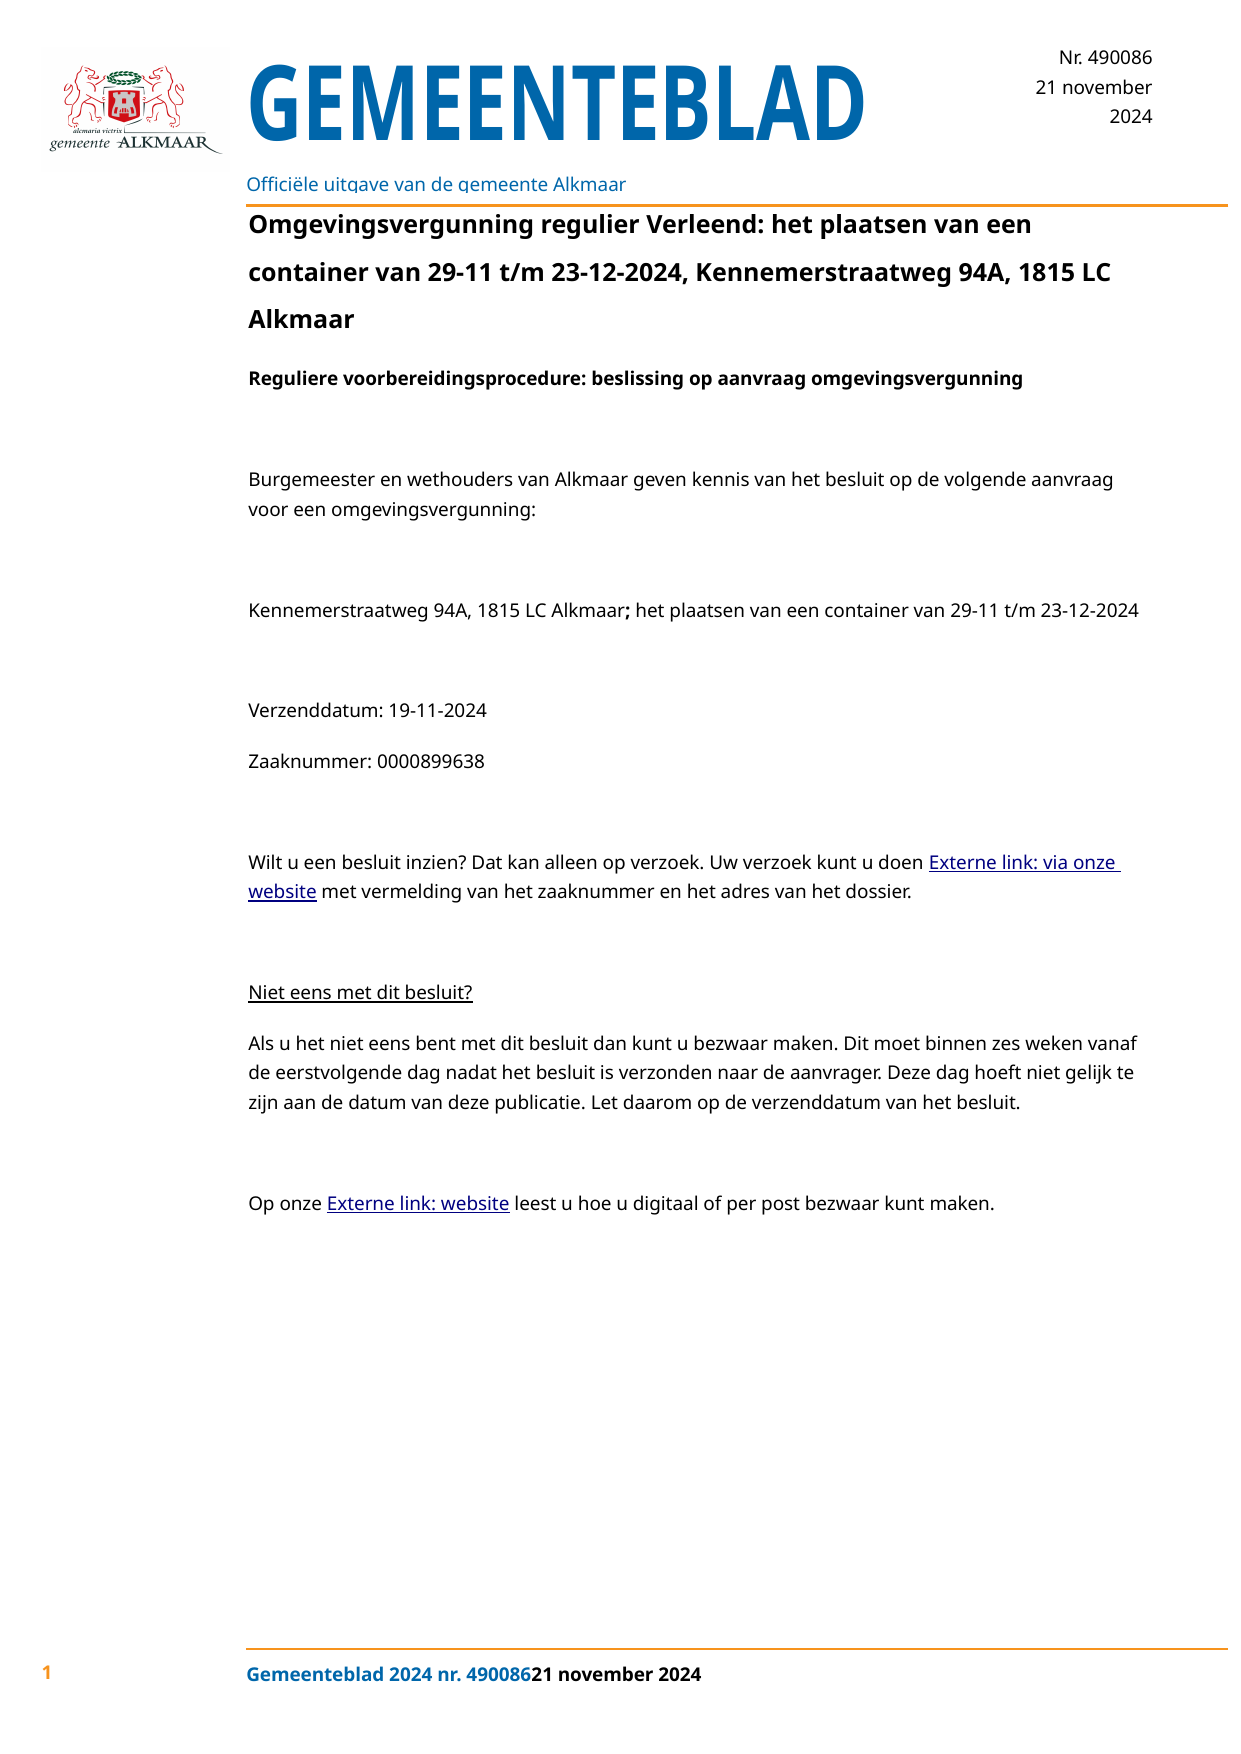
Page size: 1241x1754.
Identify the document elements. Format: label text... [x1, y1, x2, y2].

text Wilt u een besluit inzien? Dat kan alleen op verzoek. Uw verzoek kunt u doen Externe link: via onze website met vermelding van het zaaknummer en het adres van het dossier. [248, 849, 1152, 904]
picture [41, 47, 231, 172]
text Als u het niet eens bent met dit besluit dan kunt u bezwaar maken. Dit moet binnen zes weken vanaf de eerstvolgende dag nadat het besluit is verzonden naar de aanvrager. Deze dag hoeft niet gelijk te zijn aan de datum van deze publicatie. Let daarom op de verzenddatum van het besluit. [248, 1030, 1152, 1114]
text Verzenddatum: 19-11-2024 [248, 698, 1152, 723]
text Omgevingsvergunning regulier Verleend: het plaatsen van een container van 29-11 t/m 23-12-2024, Kennemerstraatweg 94A, 1815 LC Alkmaar [248, 207, 1152, 336]
text Op onze Externe link: website leest u hoe u digitaal of per post bezwaar kunt maken. [248, 1190, 1152, 1215]
text Niet eens met dit besluit? [248, 979, 1152, 1005]
text Kennemerstraatweg 94A, 1815 LC Alkmaar; het plaatsen van een container van 29-11 t/m 23-12-2024 [248, 597, 1152, 622]
text Reguliere voorbereidingsprocedure: beslissing op aanvraag omgevingsvergunning [248, 366, 1152, 391]
text Zaaknummer: 0000899638 [248, 748, 1152, 774]
text Burgemeester en wethouders van Alkmaar geven kennis van het besluit op de volgende aanvraag voor een omgevingsvergunning: [248, 466, 1152, 522]
